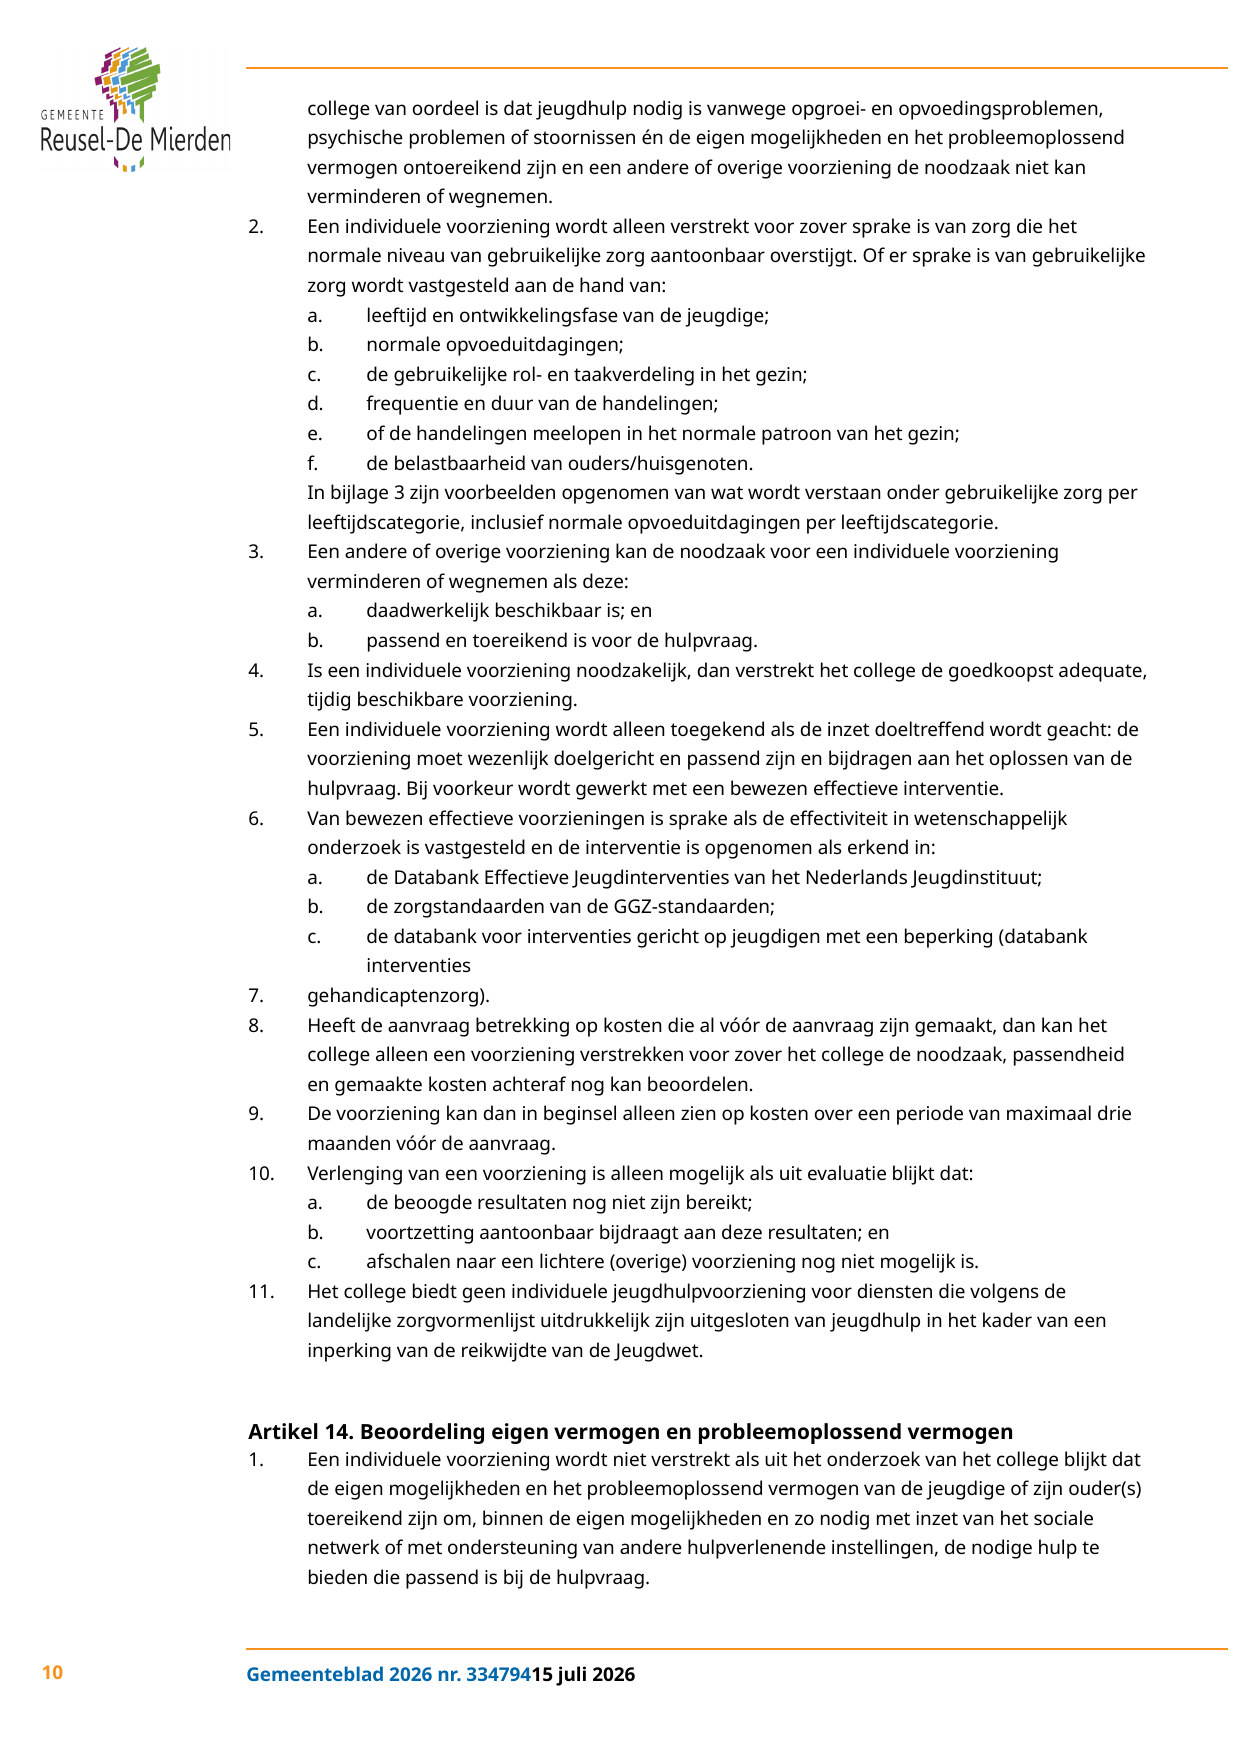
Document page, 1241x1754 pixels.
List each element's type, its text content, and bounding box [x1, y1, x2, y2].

picture [41, 47, 231, 172]
list Het college biedt geen individuele jeugdhulpvoorziening voor diensten die volgens de landelijke zorgvormenlijst uitdrukkelijk zijn uitgesloten van jeugdhulp in het kader van een inperking van de reikwijdte van de Jeugdwet. [248, 1278, 1152, 1363]
list Een andere of overige voorziening kan de noodzaak voor een individuele voorziening verminderen of wegnemen als deze: [248, 538, 1152, 594]
list de databank voor interventies gericht op jeugdigen met een beperking (databank interventies [307, 923, 1152, 978]
list de zorgstandaarden van de GGZ-standaarden; [307, 893, 1152, 919]
list de Databank Effectieve Jeugdinterventies van het Nederlands Jeugdinstituut; [307, 864, 1152, 890]
list leeftijd en ontwikkelingsfase van de jeugdige; [307, 302, 1152, 328]
list de beoogde resultaten nog niet zijn bereikt; [307, 1189, 1152, 1215]
list Een individuele voorziening wordt alleen verstrekt voor zover sprake is van zorg die het normale niveau van gebruikelijke zorg aantoonbaar overstijgt. Of er sprake is van gebruikelijke zorg wordt vastgesteld aan de hand van: [248, 213, 1152, 298]
list Verlenging van een voorziening is alleen mogelijk als uit evaluatie blijkt dat: [248, 1160, 1152, 1186]
list daadwerkelijk beschikbaar is; en [307, 598, 1152, 623]
list frequentie en duur van de handelingen; [307, 391, 1152, 416]
list afschalen naar een lichtere (overige) voorziening nog niet mogelijk is. [307, 1248, 1152, 1274]
list college van oordeel is dat jeugdhulp nodig is vanwege opgroei- en opvoedingsproblemen, psychische problemen of stoornissen én de eigen mogelijkheden en het probleemoplossend vermogen ontoereikend zijn en een andere of overige voorziening de noodzaak niet kan verminderen of wegnemen. [248, 95, 1152, 209]
list Een individuele voorziening wordt niet verstrekt als uit het onderzoek van het college blijkt dat de eigen mogelijkheden en het probleemoplossend vermogen van de jeugdige of zijn ouder(s) toereikend zijn om, binnen de eigen mogelijkheden en zo nodig met inzet van het sociale netwerk of met ondersteuning van andere hulpverlenende instellingen, de nodige hulp te bieden die passend is bij de hulpvraag. [248, 1446, 1152, 1590]
list In bijlage 3 zijn voorbeelden opgenomen van wat wordt verstaan onder gebruikelijke zorg per leeftijdscategorie, inclusief normale opvoeduitdagingen per leeftijdscategorie. [248, 479, 1152, 535]
list Is een individuele voorziening noodzakelijk, dan verstrekt het college de goedkoopst adequate, tijdig beschikbare voorziening. [248, 657, 1152, 712]
text Artikel 14. Beoordeling eigen vermogen en probleemoplossend vermogen [248, 1417, 1152, 1446]
list voortzetting aantoonbaar bijdraagt aan deze resultaten; en [307, 1219, 1152, 1245]
list De voorziening kan dan in beginsel alleen zien op kosten over een periode van maximaal drie maanden vóór de aanvraag. [248, 1101, 1152, 1156]
list passend en toereikend is voor de hulpvraag. [307, 627, 1152, 653]
list de gebruikelijke rol- en taakverdeling in het gezin; [307, 361, 1152, 387]
list Van bewezen effectieve voorzieningen is sprake als de effectiviteit in wetenschappelijk onderzoek is vastgesteld en de interventie is opgenomen als erkend in: [248, 805, 1152, 860]
list Een individuele voorziening wordt alleen toegekend als de inzet doeltreffend wordt geacht: de voorziening moet wezenlijk doelgericht en passend zijn en bijdragen aan het oplossen van de hulpvraag. Bij voorkeur wordt gewerkt met een bewezen effectieve interventie. [248, 716, 1152, 801]
list normale opvoeduitdagingen; [307, 331, 1152, 357]
list Heeft de aanvraag betrekking op kosten die al vóór de aanvraag zijn gemaakt, dan kan het college alleen een voorziening verstrekken voor zover het college de noodzaak, passendheid en gemaakte kosten achteraf nog kan beoordelen. [248, 1012, 1152, 1097]
list gehandicaptenzorg). [248, 982, 1152, 1008]
list of de handelingen meelopen in het normale patroon van het gezin; [307, 420, 1152, 446]
list de belastbaarheid van ouders/huisgenoten. [307, 450, 1152, 476]
